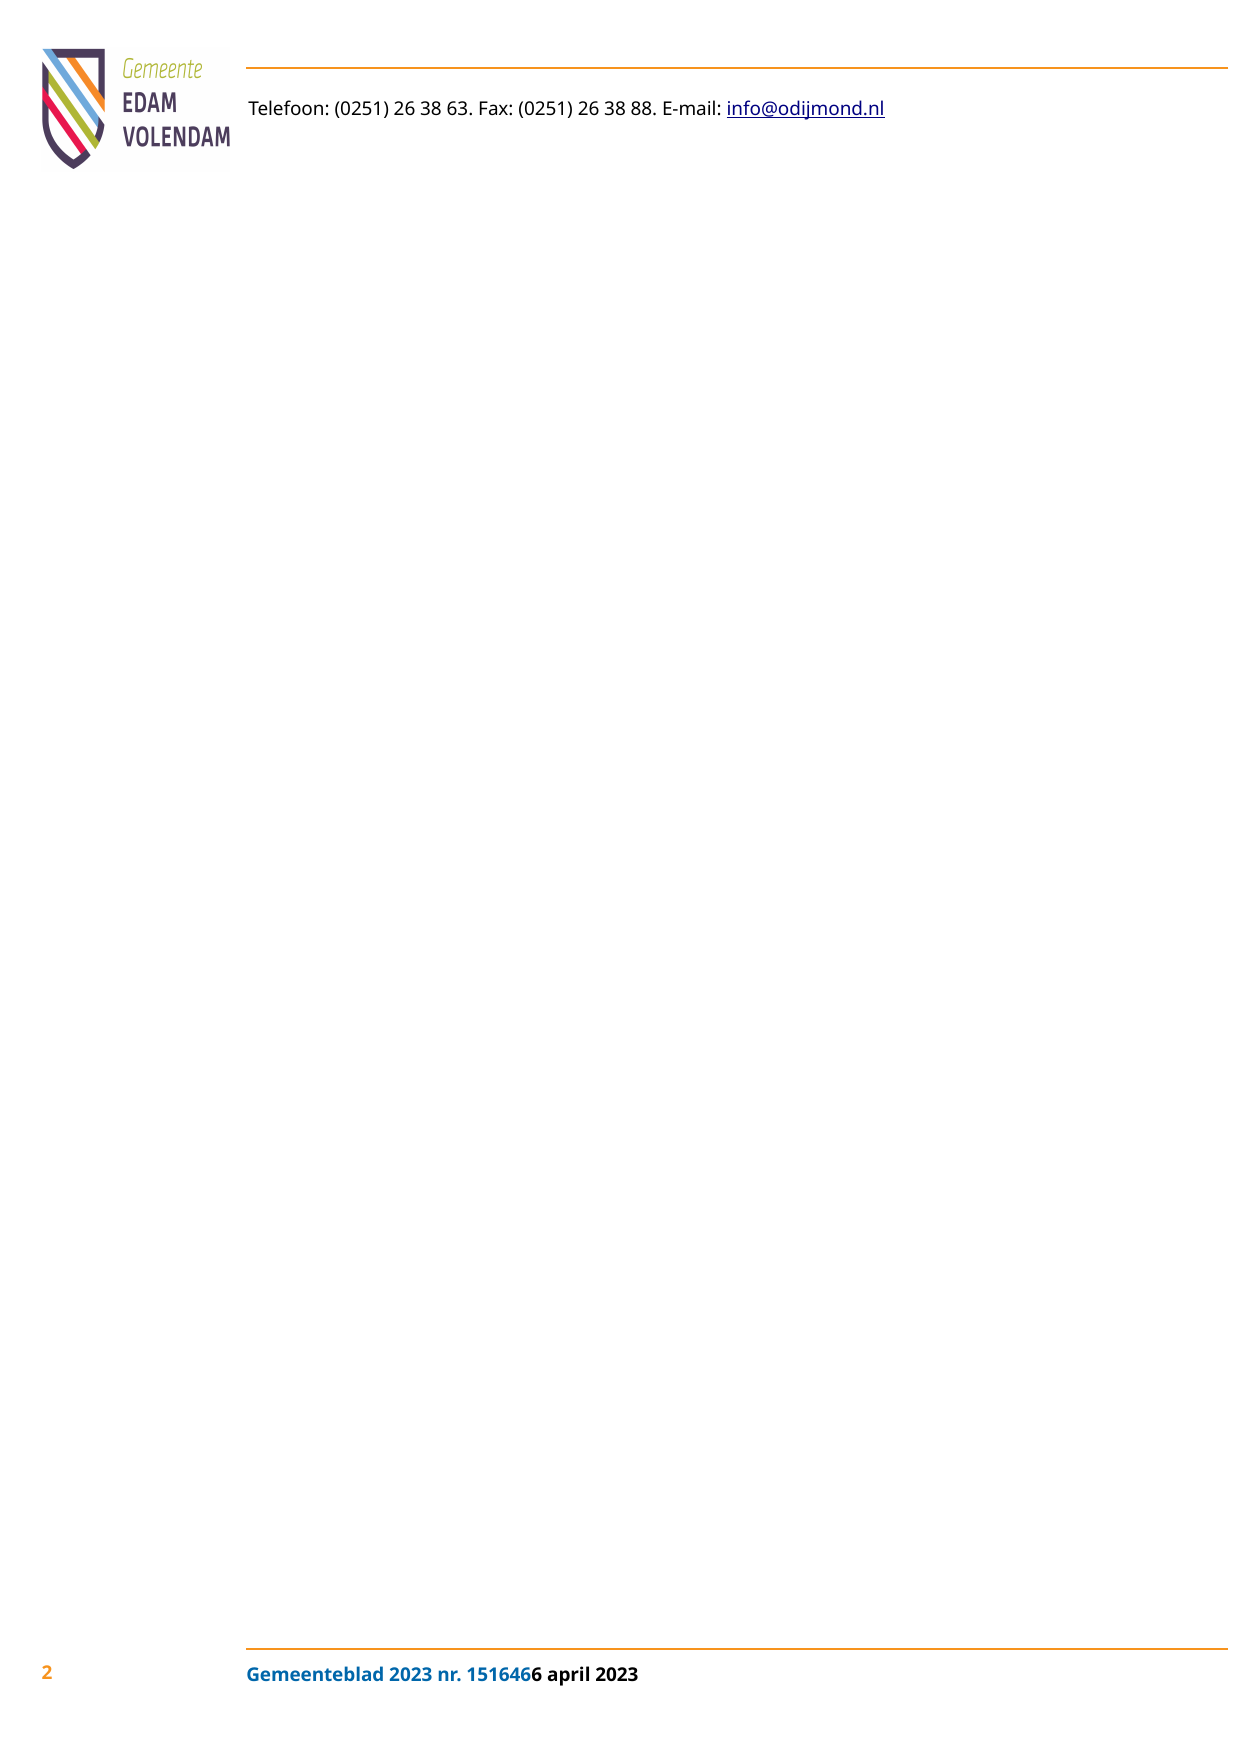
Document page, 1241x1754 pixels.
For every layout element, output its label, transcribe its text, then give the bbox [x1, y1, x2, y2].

text Telefoon: (0251) 26 38 63. Fax: (0251) 26 38 88. E-mail: info@odijmond.nl [248, 95, 1152, 121]
picture [41, 47, 231, 172]
